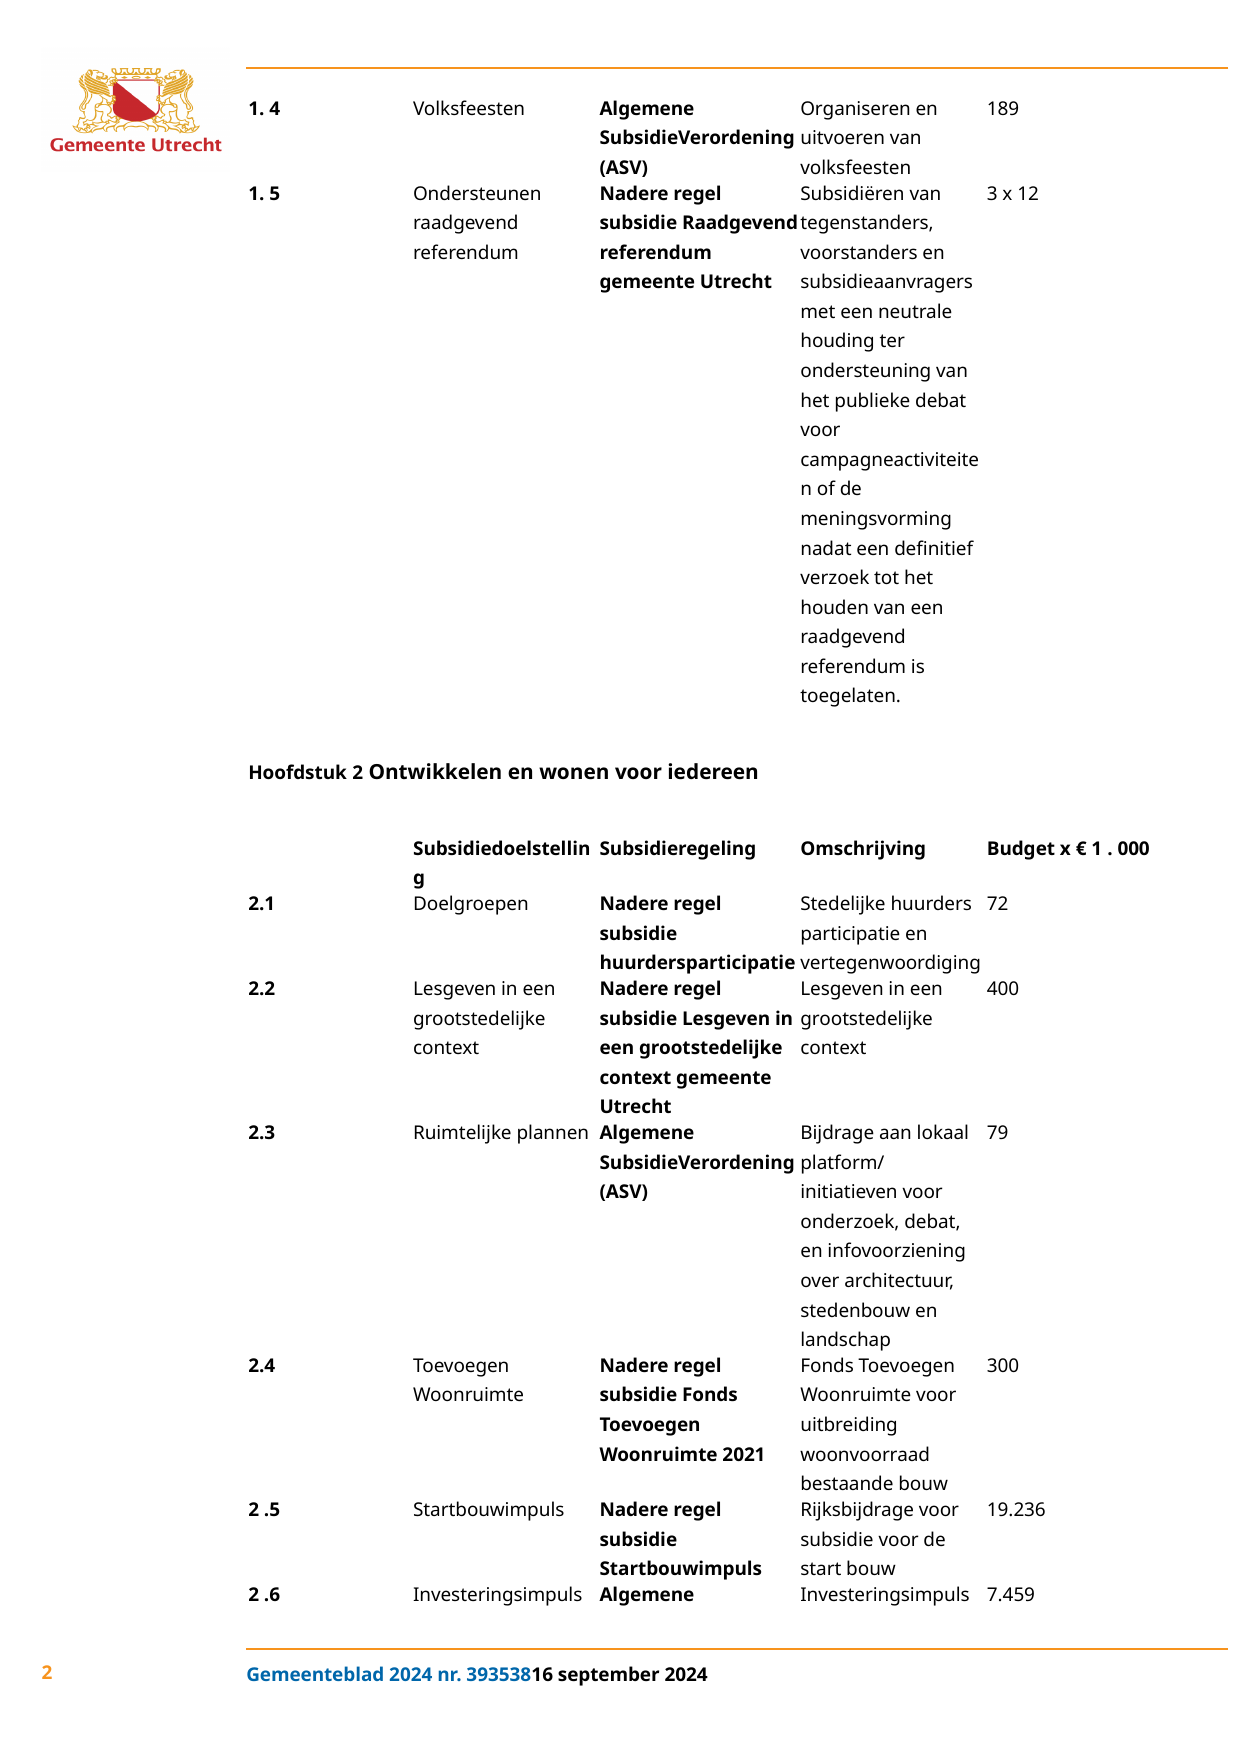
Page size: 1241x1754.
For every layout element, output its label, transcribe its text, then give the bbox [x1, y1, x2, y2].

table_cell Algemene SubsidieVerordening (ASV) [599, 95, 800, 180]
table_cell Fonds Toevoegen Woonruimte voor uitbreiding woonvoorraad bestaande bouw [800, 1352, 987, 1496]
table_cell Doelgroepen [413, 890, 599, 975]
table_cell 2.4 [248, 1352, 413, 1496]
table_cell Bijdrage aan lokaal platform/ initiatieven voor onderzoek, debat, en infovoorziening over architectuur, stedenbouw en landschap [800, 1119, 987, 1352]
table_cell 400 [987, 975, 1152, 1119]
table_cell Lesgeven in een grootstedelijke context [800, 975, 987, 1119]
table_header Subsidiedoelstelling [413, 835, 599, 890]
table_cell Algemene SubsidieVerordening (ASV) [599, 1119, 800, 1352]
text Hoofdstuk 2 Ontwikkelen en wonen voor iedereen [248, 757, 1152, 786]
table_cell Nadere regel subsidie Lesgeven in een grootstedelijke context gemeente Utrecht [599, 975, 800, 1119]
table_cell Lesgeven in een grootstedelijke context [413, 975, 599, 1119]
table_cell Ondersteunen raadgevend referendum [413, 180, 599, 708]
table_cell 2.3 [248, 1119, 413, 1352]
table_cell 1. 5 [248, 180, 413, 708]
table_cell Toevoegen Woonruimte [413, 1352, 599, 1496]
table_cell Algemene [599, 1581, 800, 1607]
table_cell 189 [987, 95, 1152, 180]
table_cell Nadere regel subsidie Fonds Toevoegen Woonruimte 2021 [599, 1352, 800, 1496]
table_cell 300 [987, 1352, 1152, 1496]
table_cell Ruimtelijke plannen [413, 1119, 599, 1352]
table_cell 7.459 [987, 1581, 1152, 1607]
table_cell 2.2 [248, 975, 413, 1119]
table_cell Investeringsimpuls [800, 1581, 987, 1607]
table_cell 1. 4 [248, 95, 413, 180]
table_cell 3 x 12 [987, 180, 1152, 708]
table_cell Organiseren en uitvoeren van volksfeesten [800, 95, 987, 180]
table_cell 2.1 [248, 890, 413, 975]
table_header Subsidieregeling [599, 835, 800, 890]
table_cell Rijksbijdrage voor subsidie voor de start bouw [800, 1496, 987, 1581]
table_cell Nadere regel subsidie Raadgevend referendum gemeente Utrecht [599, 180, 800, 708]
table_cell Nadere regel subsidie Startbouwimpuls [599, 1496, 800, 1581]
table_cell 2 .5 [248, 1496, 413, 1581]
table_cell Nadere regel subsidie huurdersparticipatie [599, 890, 800, 975]
table_cell Stedelijke huurders participatie en vertegenwoordiging [800, 890, 987, 975]
table_cell 19.236 [987, 1496, 1152, 1581]
table_cell 72 [987, 890, 1152, 975]
table_header Omschrijving [800, 835, 987, 890]
table_header Budget x € 1 . 000 [987, 835, 1152, 890]
table_cell Subsidiëren van tegenstanders, voorstanders en subsidieaanvragers met een neutrale houding ter ondersteuning van het publieke debat voor campagneactiviteiten of de meningsvorming nadat een definitief verzoek tot het houden van een raadgevend referendum is toegelaten. [800, 180, 987, 708]
table_cell Startbouwimpuls [413, 1496, 599, 1581]
picture [41, 47, 231, 172]
table_cell 79 [987, 1119, 1152, 1352]
table_cell Volksfeesten [413, 95, 599, 180]
table_header [248, 835, 413, 890]
table_cell Investeringsimpuls [413, 1581, 599, 1607]
table_cell 2 .6 [248, 1581, 413, 1607]
